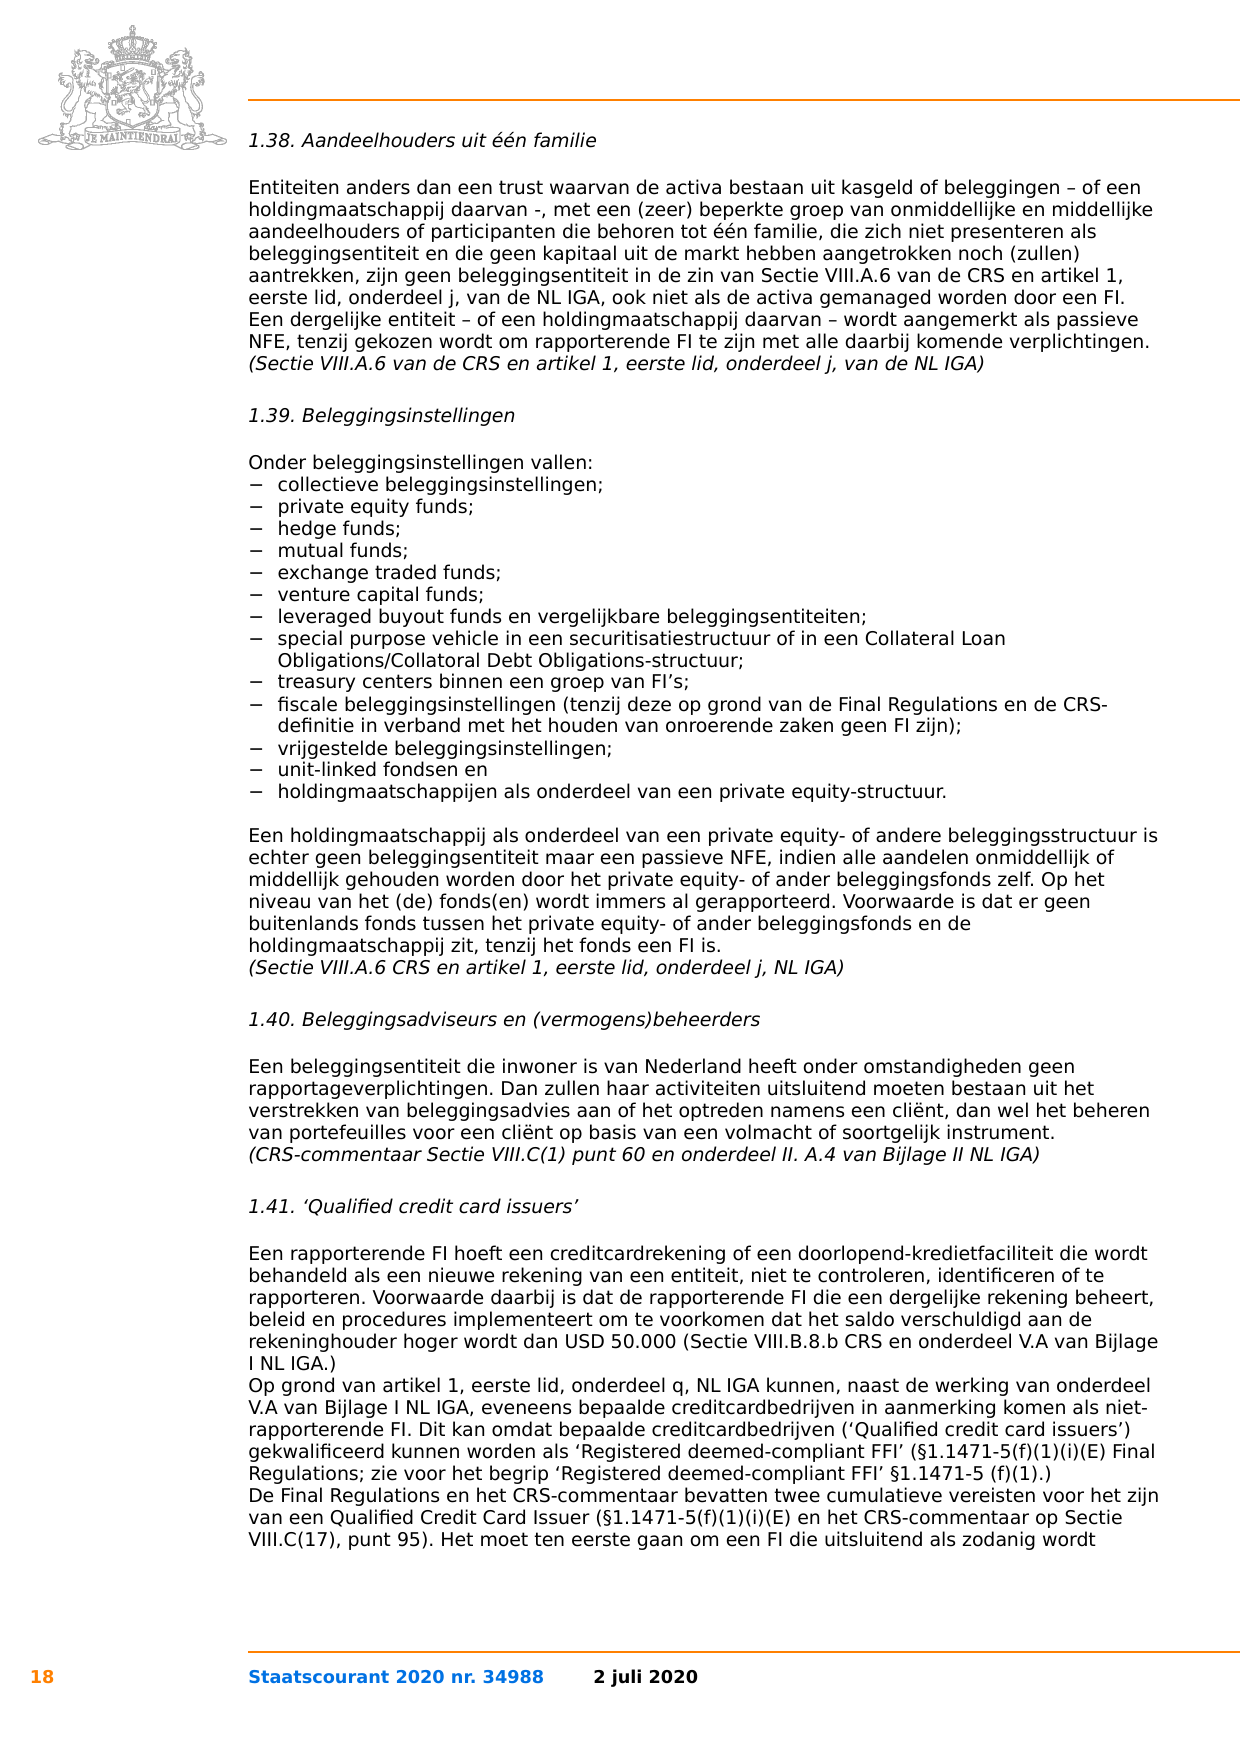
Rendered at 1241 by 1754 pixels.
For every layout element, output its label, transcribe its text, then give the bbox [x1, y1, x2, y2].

text Op grond van artikel 1, eerste lid, onderdeel q, NL IGA kunnen, naast de werking van onderdeel V.A van Bijlage I NL IGA, eveneens bepaalde creditcardbedrijven in aanmerking komen als niet-rapporterende FI. Dit kan omdat bepaalde creditcardbedrijven (‘Qualified credit card issuers’) gekwalificeerd kunnen worden als ‘Registered deemed-compliant FFI’ (§1.1471-5(f)(1)(i)(E) Final Regulations; zie voor het begrip ‘Registered deemed-compliant FFI’ §1.1471-5 (f)(1).) [248, 1375, 1163, 1485]
text − treasury centers binnen een groep van FI’s; [248, 671, 1163, 693]
subtitle 1.40. Beleggingsadviseurs en (vermogens)beheerders [248, 1009, 1163, 1031]
text − fiscale beleggingsinstellingen (tenzij deze op grond van de Final Regulations en de CRS-definitie in verband met het houden van onroerende zaken geen FI zijn); [248, 693, 1163, 737]
picture [38, 25, 227, 150]
text − unit-linked fondsen en [248, 759, 1163, 781]
text − mutual funds; [248, 539, 1163, 562]
text Entiteiten anders dan een trust waarvan de activa bestaan uit kasgeld of beleggingen – of een holdingmaatschappij daarvan -, met een (zeer) beperkte groep van onmiddellijke en middellijke aandeelhouders of participanten die behoren tot één familie, die zich niet presenteren als beleggingsentiteit en die geen kapitaal uit de markt hebben aangetrokken noch (zullen) aantrekken, zijn geen beleggingsentiteit in de zin van Sectie VIII.A.6 van de CRS en artikel 1, eerste lid, onderdeel j, van de NL IGA, ook niet als de activa gemanaged worden door een FI. Een dergelijke entiteit – of een holdingmaatschappij daarvan – wordt aangemerkt als passieve NFE, tenzij gekozen wordt om rapporterende FI te zijn met alle daarbij komende verplichtingen. [248, 177, 1163, 353]
text − hedge funds; [248, 518, 1163, 539]
text − exchange traded funds; [248, 562, 1163, 583]
text Onder beleggingsinstellingen vallen: [248, 452, 1163, 474]
subtitle 1.41. ‘Qualified credit card issuers’ [248, 1196, 1163, 1218]
text (Sectie VIII.A.6 van de CRS en artikel 1, eerste lid, onderdeel j, van de NL IGA) [248, 353, 1163, 375]
text − private equity funds; [248, 496, 1163, 518]
text (CRS-commentaar Sectie VIII.C(1) punt 60 en onderdeel II. A.4 van Bijlage II NL IGA) [248, 1144, 1163, 1166]
text − collectieve beleggingsinstellingen; [248, 474, 1163, 496]
subtitle 1.38. Aandeelhouders uit één familie [248, 130, 1163, 152]
subtitle 1.39. Beleggingsinstellingen [248, 405, 1163, 427]
text Een beleggingsentiteit die inwoner is van Nederland heeft onder omstandigheden geen rapportageverplichtingen. Dan zullen haar activiteiten uitsluitend moeten bestaan uit het verstrekken van beleggingsadvies aan of het optreden namens een cliënt, dan wel het beheren van portefeuilles voor een cliënt op basis van een volmacht of soortgelijk instrument. [248, 1056, 1163, 1144]
text − leveraged buyout funds en vergelijkbare beleggingsentiteiten; [248, 606, 1163, 627]
text Een rapporterende FI hoeft een creditcardrekening of een doorlopend-kredietfaciliteit die wordt behandeld als een nieuwe rekening van een entiteit, niet te controleren, identificeren of te rapporteren. Voorwaarde daarbij is dat de rapporterende FI die een dergelijke rekening beheert, beleid en procedures implementeert om te voorkomen dat het saldo verschuldigd aan de rekeninghouder hoger wordt dan USD 50.000 (Sectie VIII.B.8.b CRS en onderdeel V.A van Bijlage I NL IGA.) [248, 1243, 1163, 1375]
text − vrijgestelde beleggingsinstellingen; [248, 737, 1163, 759]
text (Sectie VIII.A.6 CRS en artikel 1, eerste lid, onderdeel j, NL IGA) [248, 957, 1163, 979]
text Een holdingmaatschappij als onderdeel van een private equity- of andere beleggingsstructuur is echter geen beleggingsentiteit maar een passieve NFE, indien alle aandelen onmiddellijk of middellijk gehouden worden door het private equity- of ander beleggingsfonds zelf. Op het niveau van het (de) fonds(en) wordt immers al gerapporteerd. Voorwaarde is dat er geen buitenlands fonds tussen het private equity- of ander beleggingsfonds en de holdingmaatschappij zit, tenzij het fonds een FI is. [248, 825, 1163, 957]
text De Final Regulations en het CRS-commentaar bevatten twee cumulatieve vereisten voor het zijn van een Qualified Credit Card Issuer (§1.1471-5(f)(1)(i)(E) en het CRS-commentaar op Sectie VIII.C(17), punt 95). Het moet ten eerste gaan om een FI die uitsluitend als zodanig wordt [248, 1485, 1163, 1551]
text − holdingmaatschappijen als onderdeel van een private equity-structuur. [248, 781, 1163, 803]
text − special purpose vehicle in een securitisatiestructuur of in een Collateral Loan Obligations/Collatoral Debt Obligations-structuur; [248, 627, 1163, 671]
text − venture capital funds; [248, 583, 1163, 606]
